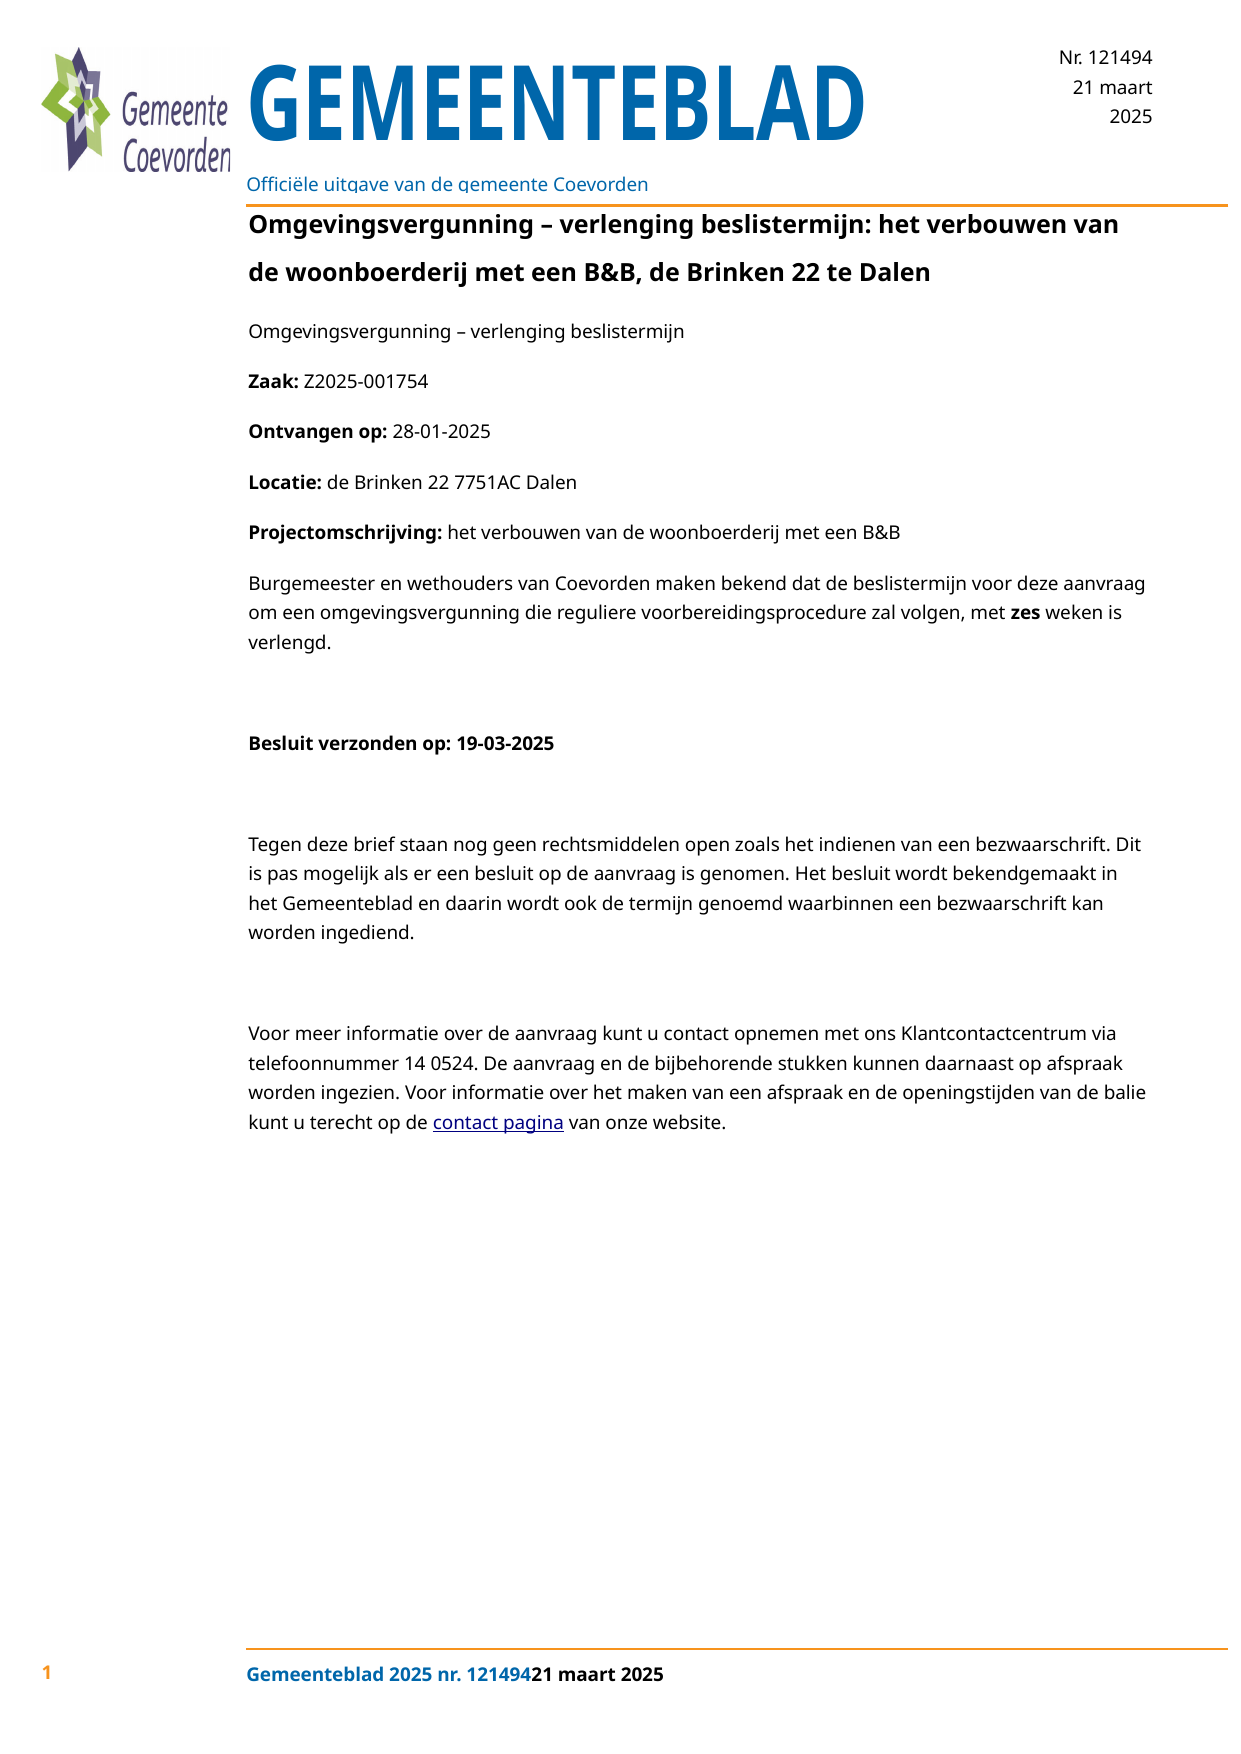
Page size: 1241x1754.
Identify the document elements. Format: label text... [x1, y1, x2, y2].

picture [41, 47, 231, 172]
text Ontvangen op: 28-01-2025 [248, 419, 1152, 444]
text Omgevingsvergunning – verlenging beslistermijn: het verbouwen van de woonboerderij met een B&B, de Brinken 22 te Dalen [248, 207, 1152, 288]
text Locatie: de Brinken 22 7751AC Dalen [248, 469, 1152, 495]
text Omgevingsvergunning – verlenging beslistermijn [248, 318, 1152, 344]
text Projectomschrijving: het verbouwen van de woonboerderij met een B&B [248, 519, 1152, 545]
text Voor meer informatie over de aanvraag kunt u contact opnemen met ons Klantcontactcentrum via telefoonnummer 14 0524. De aanvraag en de bijbehorende stukken kunnen daarnaast op afspraak worden ingezien. Voor informatie over het maken van een afspraak en de openingstijden van de balie kunt u terecht op de contact pagina van onze website. [248, 1020, 1152, 1135]
text Zaak: Z2025-001754 [248, 368, 1152, 394]
text Burgemeester en wethouders van Coevorden maken bekend dat de beslistermijn voor deze aanvraag om een omgevingsvergunning die reguliere voorbereidingsprocedure zal volgen, met zes weken is verlengd. [248, 570, 1152, 655]
text Besluit verzonden op: 19-03-2025 [248, 730, 1152, 756]
text Tegen deze brief staan nog geen rechtsmiddelen open zoals het indienen van een bezwaarschrift. Dit is pas mogelijk als er een besluit op de aanvraag is genomen. Het besluit wordt bekendgemaakt in het Gemeenteblad en daarin wordt ook de termijn genoemd waarbinnen een bezwaarschrift kan worden ingediend. [248, 831, 1152, 945]
